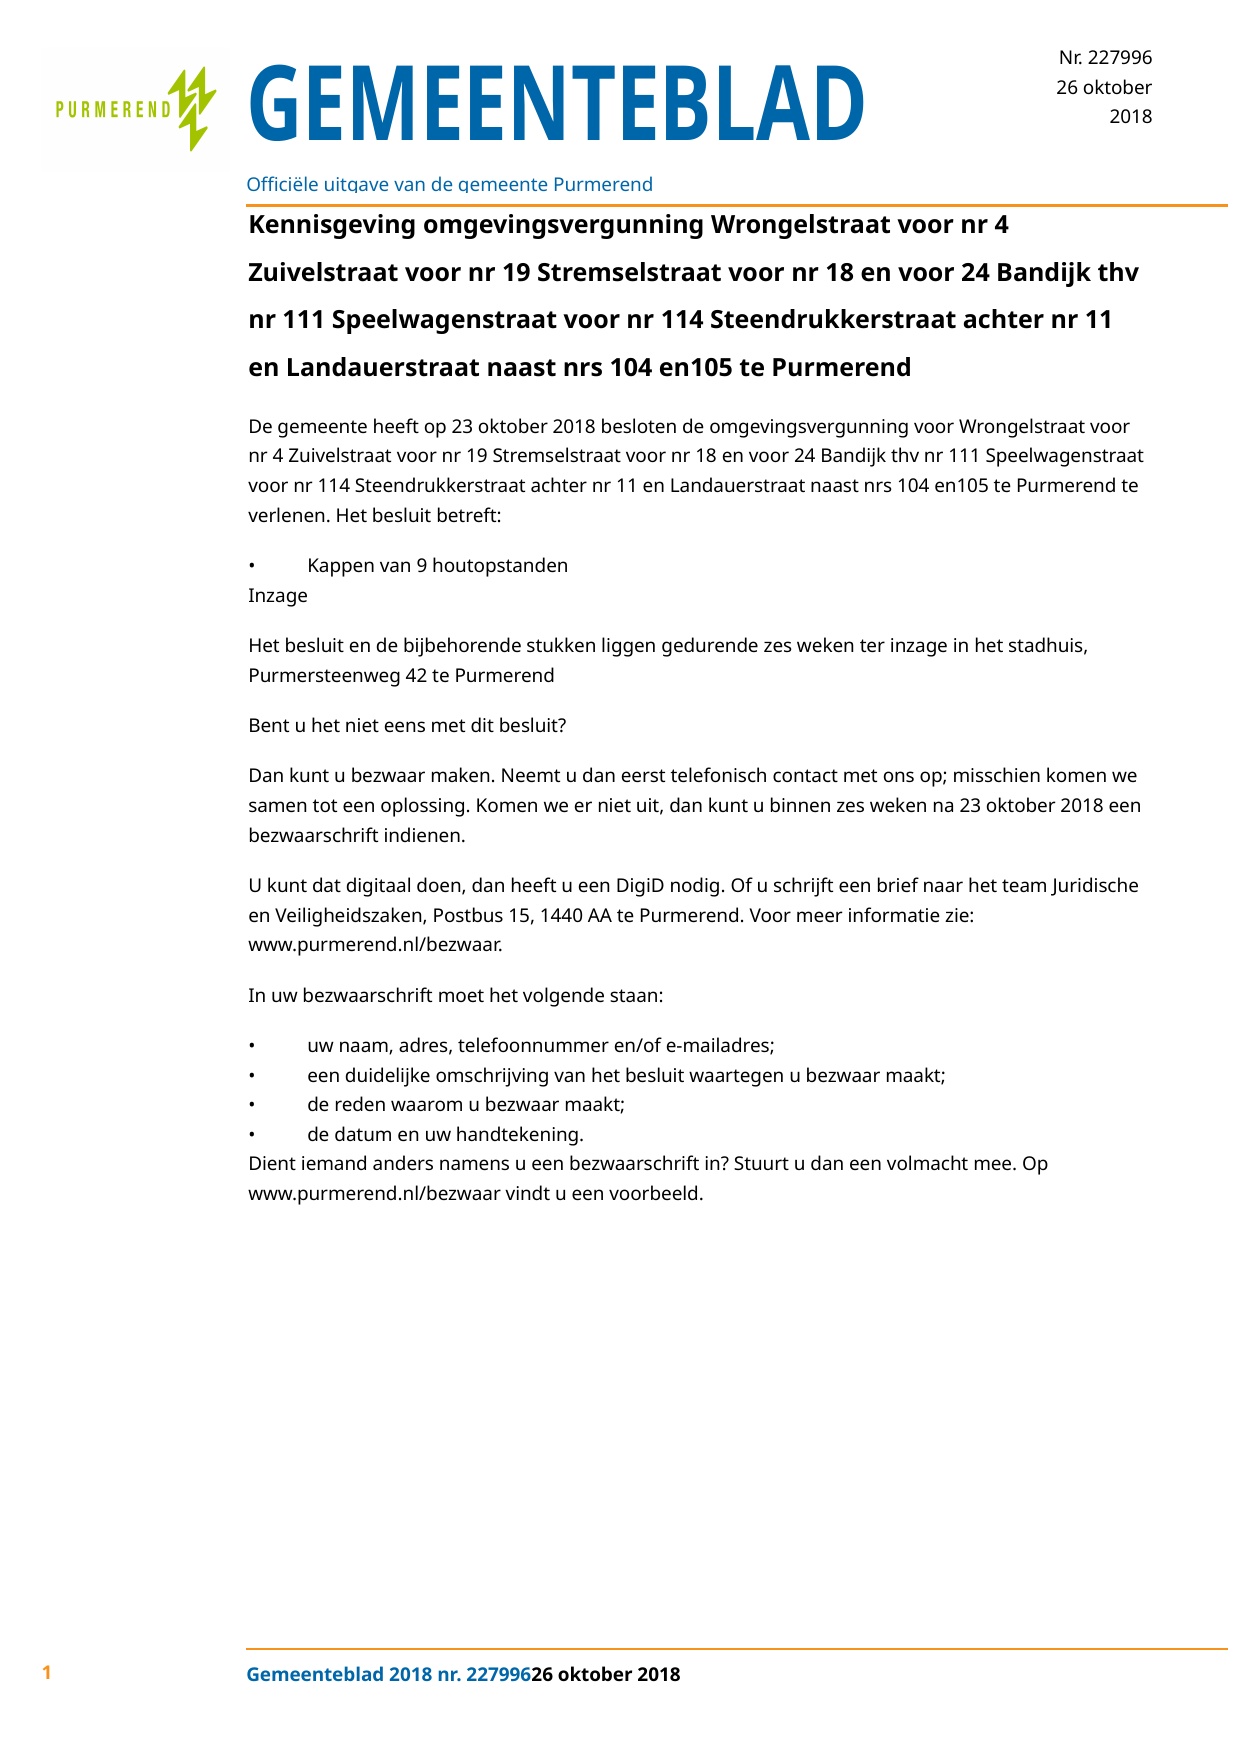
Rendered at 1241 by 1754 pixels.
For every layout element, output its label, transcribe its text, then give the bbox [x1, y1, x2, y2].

list een duidelijke omschrijving van het besluit waartegen u bezwaar maakt; [248, 1062, 1152, 1088]
text Dan kunt u bezwaar maken. Neemt u dan eerst telefonisch contact met ons op; misschien komen we samen tot een oplossing. Komen we er niet uit, dan kunt u binnen zes weken na 23 oktober 2018 een bezwaarschrift indienen. [248, 763, 1152, 848]
text In uw bezwaarschrift moet het volgende staan: [248, 982, 1152, 1008]
list de reden waarom u bezwaar maakt; [248, 1091, 1152, 1117]
list Kappen van 9 houtopstanden [248, 552, 1152, 578]
text De gemeente heeft op 23 oktober 2018 besloten de omgevingsvergunning voor Wrongelstraat voor nr 4 Zuivelstraat voor nr 19 Stremselstraat voor nr 18 en voor 24 Bandijk thv nr 111 Speelwagenstraat voor nr 114 Steendrukkerstraat achter nr 11 en Landauerstraat naast nrs 104 en105 te Purmerend te verlenen. Het besluit betreft: [248, 413, 1152, 528]
text Het besluit en de bijbehorende stukken liggen gedurende zes weken ter inzage in het stadhuis, Purmersteenweg 42 te Purmerend [248, 632, 1152, 688]
text Inzage [248, 582, 1152, 608]
text Kennisgeving omgevingsvergunning Wrongelstraat voor nr 4 Zuivelstraat voor nr 19 Stremselstraat voor nr 18 en voor 24 Bandijk thv nr 111 Speelwagenstraat voor nr 114 Steendrukkerstraat achter nr 11 en Landauerstraat naast nrs 104 en105 te Purmerend [248, 207, 1152, 384]
list de datum en uw handtekening. [248, 1121, 1152, 1147]
text Dient iemand anders namens u een bezwaarschrift in? Stuurt u dan een volmacht mee. Op www.purmerend.nl/bezwaar vindt u een voorbeeld. [248, 1151, 1152, 1206]
text U kunt dat digitaal doen, dan heeft u een DigiD nodig. Of u schrijft een brief naar het team Juridische en Veiligheidszaken, Postbus 15, 1440 AA te Purmerend. Voor meer informatie zie: www.purmerend.nl/bezwaar. [248, 872, 1152, 957]
text Bent u het niet eens met dit besluit? [248, 712, 1152, 738]
list uw naam, adres, telefoonnummer en/of e-mailadres; [248, 1032, 1152, 1058]
picture [41, 47, 231, 172]
